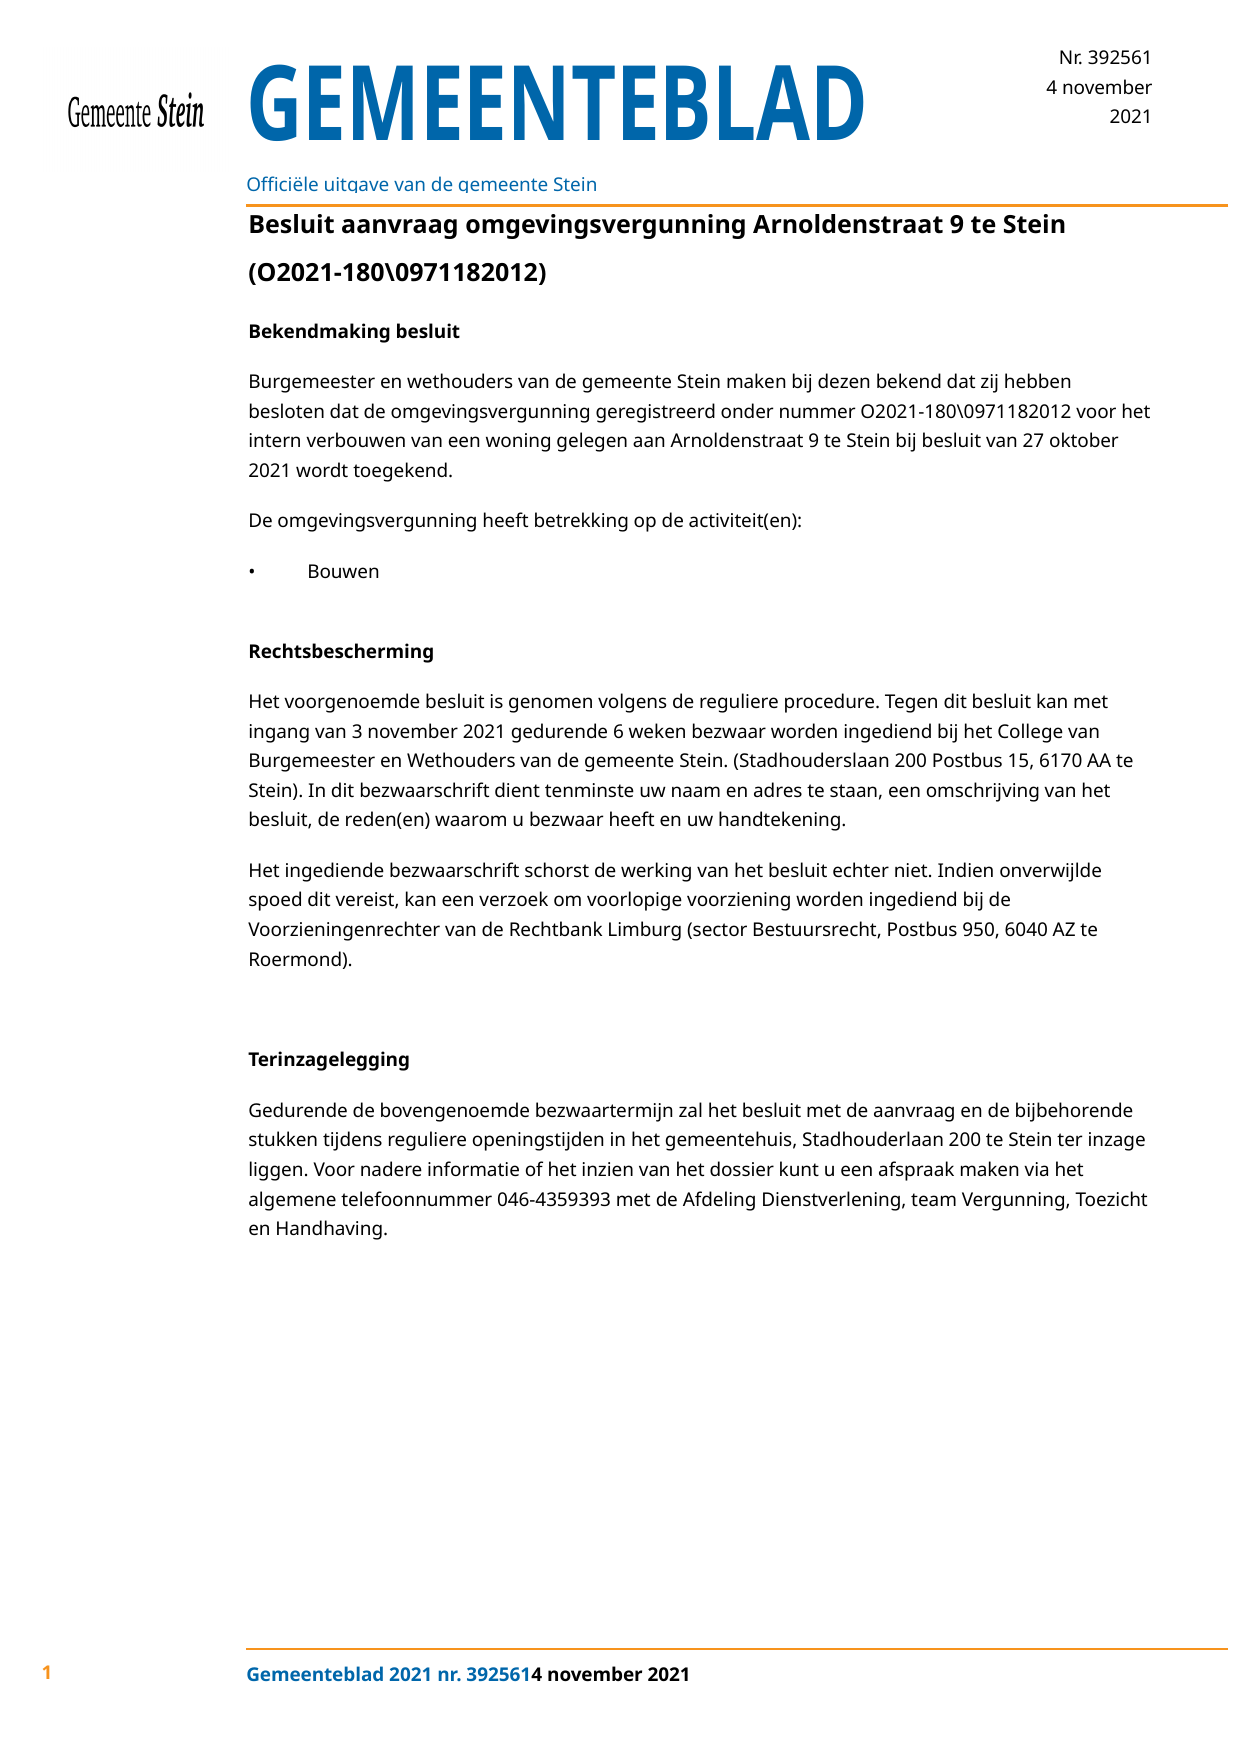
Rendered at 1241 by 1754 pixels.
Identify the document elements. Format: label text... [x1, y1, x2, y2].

text Het voorgenoemde besluit is genomen volgens de reguliere procedure. Tegen dit besluit kan met ingang van 3 november 2021 gedurende 6 weken bezwaar worden ingediend bij het College van Burgemeester en Wethouders van de gemeente Stein. (Stadhouderslaan 200 Postbus 15, 6170 AA te Stein). In dit bezwaarschrift dient tenminste uw naam en adres te staan, een omschrijving van het besluit, de reden(en) waarom u bezwaar heeft en uw handtekening. [248, 688, 1152, 832]
text Bekendmaking besluit [248, 318, 1152, 344]
list Bouwen [248, 558, 1152, 584]
text Burgemeester en wethouders van de gemeente Stein maken bij dezen bekend dat zij hebben besloten dat de omgevingsvergunning geregistreerd onder nummer O2021-180\0971182012 voor het intern verbouwen van een woning gelegen aan Arnoldenstraat 9 te Stein bij besluit van 27 oktober 2021 wordt toegekend. [248, 368, 1152, 483]
text De omgevingsvergunning heeft betrekking op de activiteit(en): [248, 507, 1152, 533]
text Rechtsbescherming [248, 638, 1152, 664]
text Terinzagelegging [248, 1047, 1152, 1072]
picture [41, 47, 231, 172]
text Gedurende de bovengenoemde bezwaartermijn zal het besluit met de aanvraag en de bijbehorende stukken tijdens reguliere openingstijden in het gemeentehuis, Stadhouderlaan 200 te Stein ter inzage liggen. Voor nadere informatie of het inzien van het dossier kunt u een afspraak maken via het algemene telefoonnummer 046-4359393 met de Afdeling Dienstverlening, team Vergunning, Toezicht en Handhaving. [248, 1097, 1152, 1241]
text Besluit aanvraag omgevingsvergunning Arnoldenstraat 9 te Stein (O2021-180\0971182012) [248, 207, 1152, 288]
text Het ingediende bezwaarschrift schorst de werking van het besluit echter niet. Indien onverwijlde spoed dit vereist, kan een verzoek om voorlopige voorziening worden ingediend bij de Voorzieningenrechter van de Rechtbank Limburg (sector Bestuursrecht, Postbus 950, 6040 AZ te Roermond). [248, 857, 1152, 972]
